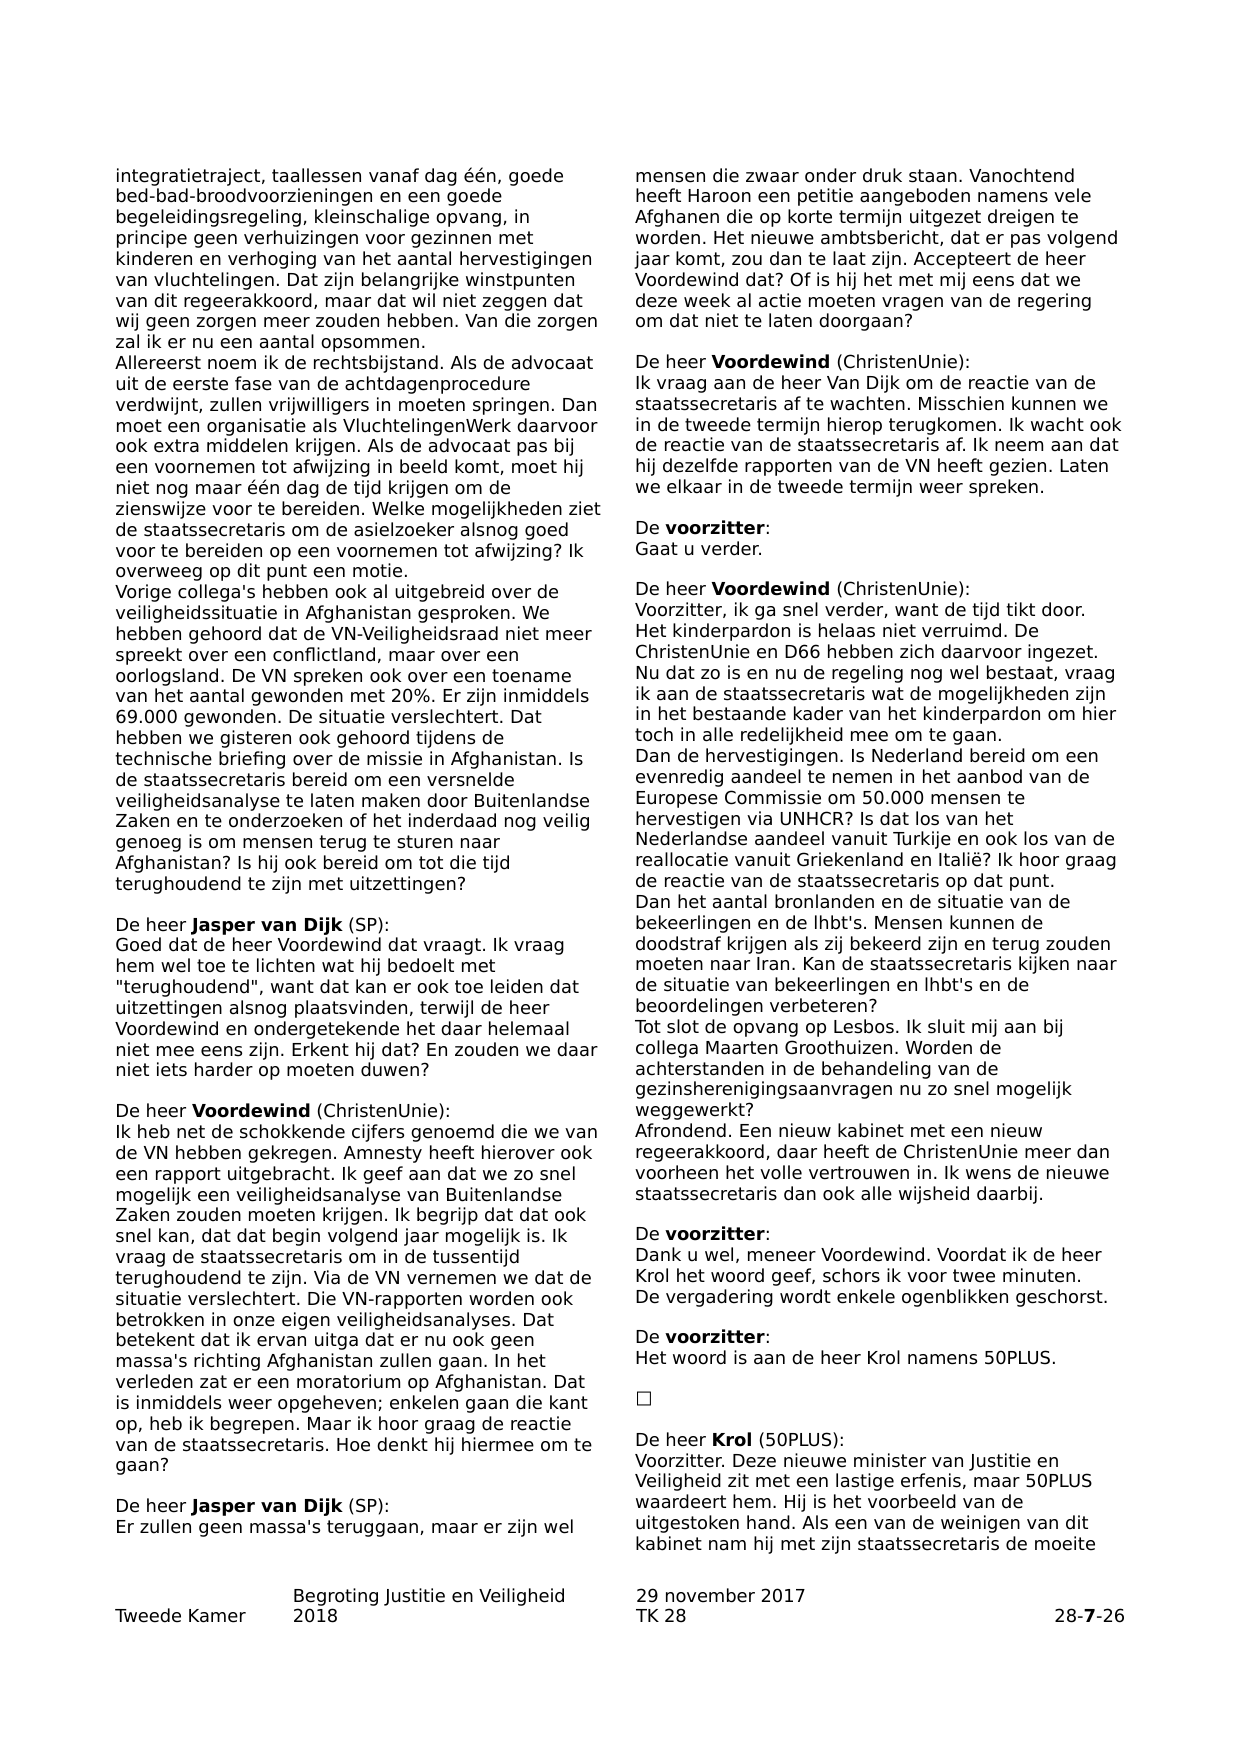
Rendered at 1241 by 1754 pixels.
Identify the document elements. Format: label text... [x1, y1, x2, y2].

text Voorzitter, ik ga snel verder, want de tijd tikt door. [635, 600, 1125, 621]
text De voorzitter: [635, 518, 1125, 538]
text Afrondend. Een nieuw kabinet met een nieuw regeerakkoord, daar heeft de ChristenUnie meer dan voorheen het volle vertrouwen in. Ik wens de nieuwe staatssecretaris dan ook alle wijsheid daarbij. [635, 1121, 1125, 1204]
text De heer Voordewind (ChristenUnie): [635, 579, 1125, 600]
text Goed dat de heer Voordewind dat vraagt. Ik vraag hem wel toe te lichten wat hij bedoelt met "terughoudend", want dat kan er ook toe leiden dat uitzettingen alsnog plaatsvinden, terwijl de heer Voordewind en ondergetekende het daar helemaal niet mee eens zijn. Erkent hij dat? En zouden we daar niet iets harder op moeten duwen? [115, 935, 605, 1081]
text De heer Jasper van Dijk (SP): [115, 1496, 605, 1517]
text Er zullen geen massa's teruggaan, maar er zijn wel [115, 1517, 605, 1537]
text integratietraject, taallessen vanaf dag één, goede bed-bad-broodvoorzieningen en een goede begeleidingsregeling, kleinschalige opvang, in principe geen verhuizingen voor gezinnen met kinderen en verhoging van het aantal hervestigingen van vluchtelingen. Dat zijn belangrijke winstpunten van dit regeerakkoord, maar dat wil niet zeggen dat wij geen zorgen meer zouden hebben. Van die zorgen zal ik er nu een aantal opsommen. [115, 165, 605, 353]
text De heer Jasper van Dijk (SP): [115, 914, 605, 935]
text Het woord is aan de heer Krol namens 50PLUS. [635, 1348, 1125, 1369]
text Dan de hervestigingen. Is Nederland bereid om een evenredig aandeel te nemen in het aanbod van de Europese Commissie om 50.000 mensen te hervestigen via UNHCR? Is dat los van het Nederlandse aandeel vanuit Turkije en ook los van de reallocatie vanuit Griekenland en Italië? Ik hoor graag de reactie van de staatssecretaris op dat punt. [635, 746, 1125, 892]
text Gaat u verder. [635, 538, 1125, 559]
text Ik vraag aan de heer Van Dijk om de reactie van de staatssecretaris af te wachten. Misschien kunnen we in de tweede termijn hierop terugkomen. Ik wacht ook de reactie van de staatssecretaris af. Ik neem aan dat hij dezelfde rapporten van de VN heeft gezien. Laten we elkaar in de tweede termijn weer spreken. [635, 373, 1125, 498]
text De voorzitter: [635, 1327, 1125, 1348]
text Vorige collega's hebben ook al uitgebreid over de veiligheidssituatie in Afghanistan gesproken. We hebben gehoord dat de VN-Veiligheidsraad niet meer spreekt over een conflictland, maar over een oorlogsland. De VN spreken ook over een toename van het aantal gewonden met 20%. Er zijn inmiddels 69.000 gewonden. De situatie verslechtert. Dat hebben we gisteren ook gehoord tijdens de technische briefing over de missie in Afghanistan. Is de staatssecretaris bereid om een versnelde veiligheidsanalyse te laten maken door Buitenlandse Zaken en te onderzoeken of het inderdaad nog veilig genoeg is om mensen terug te sturen naar Afghanistan? Is hij ook bereid om tot die tijd terughoudend te zijn met uitzettingen? [115, 582, 605, 894]
text Voorzitter. Deze nieuwe minister van Justitie en Veiligheid zit met een lastige erfenis, maar 50PLUS waardeert hem. Hij is het voorbeeld van de uitgestoken hand. Als een van de weinigen van dit kabinet nam hij met zijn staatssecretaris de moeite [635, 1450, 1125, 1554]
text Dank u wel, meneer Voordewind. Voordat ik de heer Krol het woord geef, schors ik voor twee minuten. [635, 1245, 1125, 1287]
text ⬜ [635, 1389, 1125, 1410]
text De vergadering wordt enkele ogenblikken geschorst. [635, 1287, 1125, 1307]
text Ik heb net de schokkende cijfers genoemd die we van de VN hebben gekregen. Amnesty heeft hierover ook een rapport uitgebracht. Ik geef aan dat we zo snel mogelijk een veiligheidsanalyse van Buitenlandse Zaken zouden moeten krijgen. Ik begrijp dat dat ook snel kan, dat dat begin volgend jaar mogelijk is. Ik vraag de staatssecretaris om in de tussentijd terughoudend te zijn. Via de VN vernemen we dat de situatie verslechtert. Die VN-rapporten worden ook betrokken in onze eigen veiligheidsanalyses. Dat betekent dat ik ervan uitga dat er nu ook geen massa's richting Afghanistan zullen gaan. In het verleden zat er een moratorium op Afghanistan. Dat is inmiddels weer opgeheven; enkelen gaan die kant op, heb ik begrepen. Maar ik hoor graag de reactie van de staatssecretaris. Hoe denkt hij hiermee om te gaan? [115, 1122, 605, 1476]
text Dan het aantal bronlanden en de situatie van de bekeerlingen en de lhbt's. Mensen kunnen de doodstraf krijgen als zij bekeerd zijn en terug zouden moeten naar Iran. Kan de staatssecretaris kijken naar de situatie van bekeerlingen en lhbt's en de beoordelingen verbeteren? [635, 892, 1125, 1017]
text De heer Krol (50PLUS): [635, 1430, 1125, 1450]
text Het kinderpardon is helaas niet verruimd. De ChristenUnie en D66 hebben zich daarvoor ingezet. Nu dat zo is en nu de regeling nog wel bestaat, vraag ik aan de staatssecretaris wat de mogelijkheden zijn in het bestaande kader van het kinderpardon om hier toch in alle redelijkheid mee om te gaan. [635, 621, 1125, 746]
text De heer Voordewind (ChristenUnie): [635, 352, 1125, 373]
text mensen die zwaar onder druk staan. Vanochtend heeft Haroon een petitie aangeboden namens vele Afghanen die op korte termijn uitgezet dreigen te worden. Het nieuwe ambtsbericht, dat er pas volgend jaar komt, zou dan te laat zijn. Accepteert de heer Voordewind dat? Of is hij het met mij eens dat we deze week al actie moeten vragen van de regering om dat niet te laten doorgaan? [635, 165, 1125, 332]
text Tot slot de opvang op Lesbos. Ik sluit mij aan bij collega Maarten Groothuizen. Worden de achterstanden in de behandeling van de gezinsherenigingsaanvragen nu zo snel mogelijk weggewerkt? [635, 1017, 1125, 1121]
text Allereerst noem ik de rechtsbijstand. Als de advocaat uit de eerste fase van de achtdagenprocedure verdwijnt, zullen vrijwilligers in moeten springen. Dan moet een organisatie als VluchtelingenWerk daarvoor ook extra middelen krijgen. Als de advocaat pas bij een voornemen tot afwijzing in beeld komt, moet hij niet nog maar één dag de tijd krijgen om de zienswijze voor te bereiden. Welke mogelijkheden ziet de staatssecretaris om de asielzoeker alsnog goed voor te bereiden op een voornemen tot afwijzing? Ik overweeg op dit punt een motie. [115, 353, 605, 582]
text De voorzitter: [635, 1224, 1125, 1245]
text De heer Voordewind (ChristenUnie): [115, 1101, 605, 1122]
